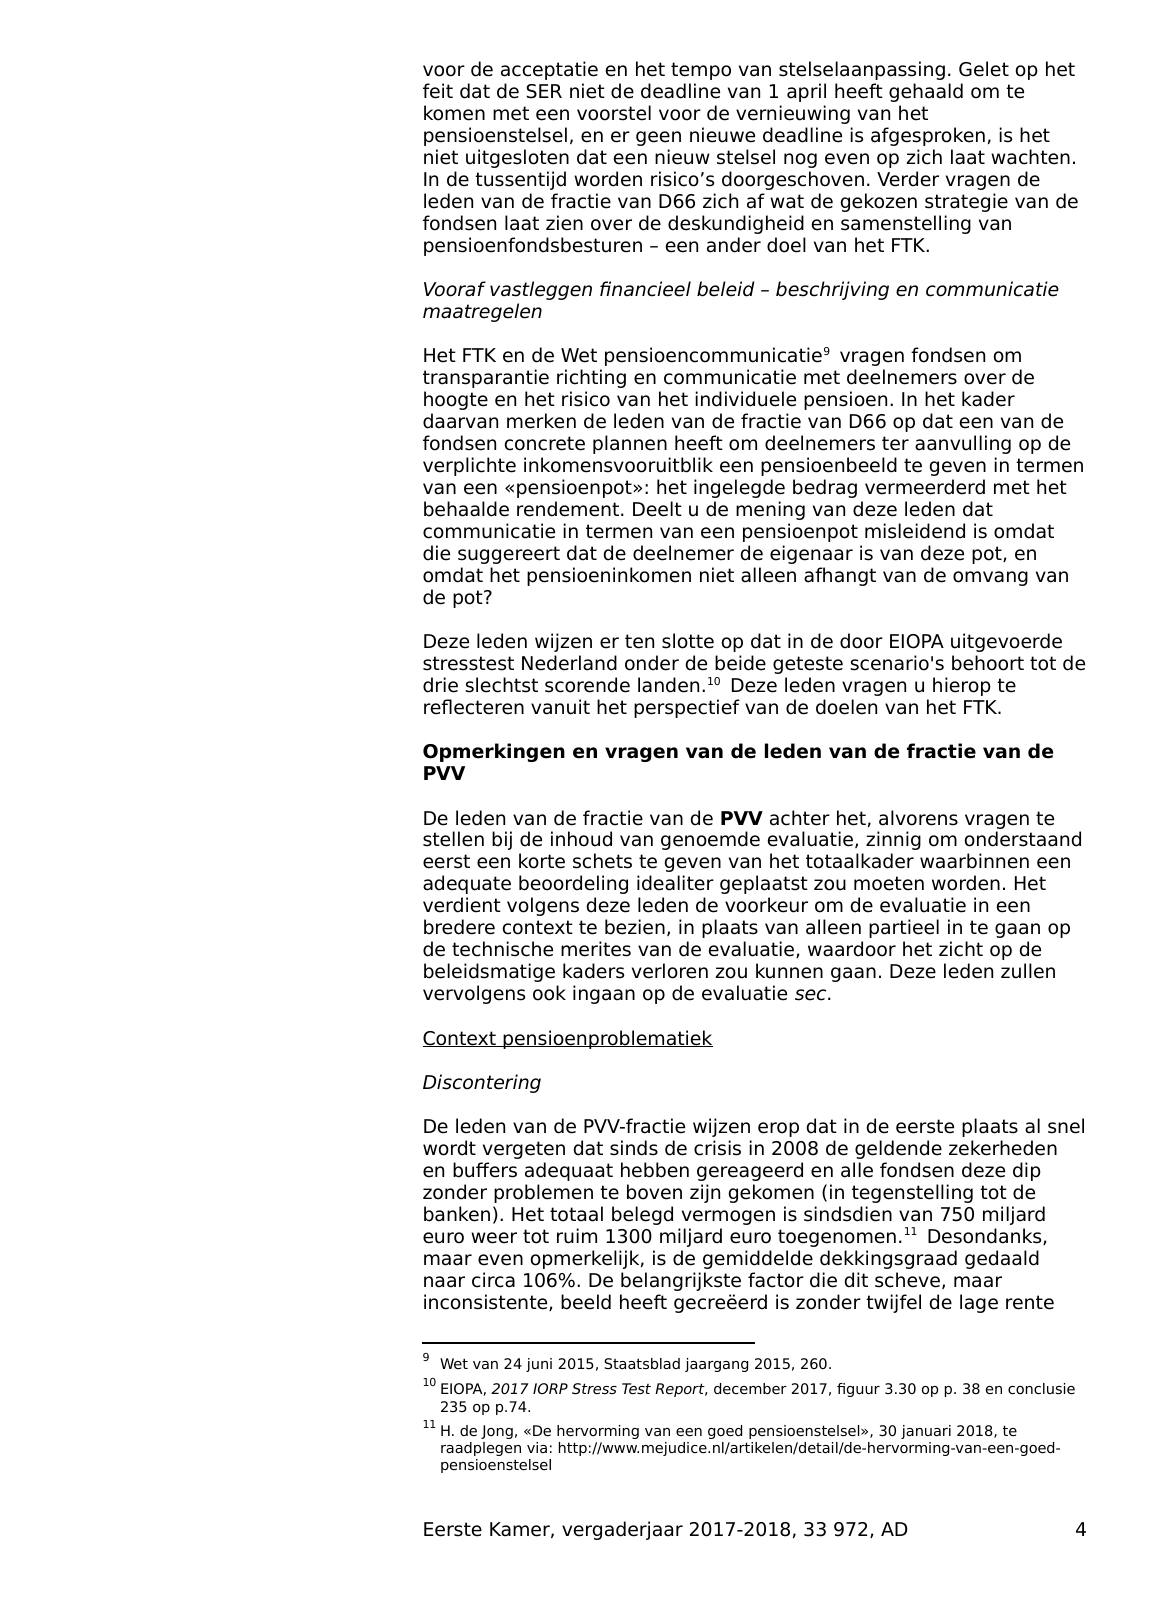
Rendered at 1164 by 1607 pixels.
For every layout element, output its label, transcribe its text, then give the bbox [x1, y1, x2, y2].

subtitle Discontering [422, 1072, 1087, 1093]
subtitle Vooraf vastleggen financieel beleid – beschrijving en communicatie maatregelen [422, 279, 1087, 323]
text Wet van 24 juni 2015, Staatsblad jaargang 2015, 260. [422, 1352, 1087, 1374]
text EIOPA, 2017 IORP Stress Test Report, december 2017, figuur 3.30 op p. 38 en conclusie 235 op p.74. [422, 1377, 1087, 1416]
text H. de Jong, «De hervorming van een goed pensioenstelsel», 30 januari 2018, te raadplegen via: http://www.mejudice.nl/artikelen/detail/de-hervorming-van-een-goed-pensioenstelsel [422, 1418, 1087, 1474]
text Deze leden wijzen er ten slotte op dat in de door EIOPA uitgevoerde stresstest Nederland onder de beide geteste scenario's behoort tot de drie slechtst scorende landen. Deze leden vragen u hierop te reflecteren vanuit het perspectief van de doelen van het FTK. [422, 631, 1087, 719]
subtitle Context pensioenproblematiek [422, 1027, 1087, 1049]
text Het FTK en de Wet pensioencommunicatie vragen fondsen om transparantie richting en communicatie met deelnemers over de hoogte en het risico van het individuele pensioen. In het kader daarvan merken de leden van de fractie van D66 op dat een van de fondsen concrete plannen heeft om deelnemers ter aanvulling op de verplichte inkomensvooruitblik een pensioenbeeld te geven in termen van een «pensioenpot»: het ingelegde bedrag vermeerderd met het behaalde rendement. Deelt u de mening van deze leden dat communicatie in termen van een pensioenpot misleidend is omdat die suggereert dat de deelnemer de eigenaar is van deze pot, en omdat het pensioeninkomen niet alleen afhangt van de omvang van de pot? [422, 345, 1087, 609]
subtitle Opmerkingen en vragen van de leden van de fractie van de PVV [422, 741, 1087, 785]
text De leden van de PVV-fractie wijzen erop dat in de eerste plaats al snel wordt vergeten dat sinds de crisis in 2008 de geldende zekerheden en buffers adequaat hebben gereageerd en alle fondsen deze dip zonder problemen te boven zijn gekomen (in tegenstelling tot de banken). Het totaal belegd vermogen is sindsdien van 750 miljard euro weer tot ruim 1300 miljard euro toegenomen. Desondanks, maar even opmerkelijk, is de gemiddelde dekkingsgraad gedaald naar circa 106%. De belangrijkste factor die dit scheve, maar inconsistente, beeld heeft gecreëerd is zonder twijfel de lage rente [422, 1116, 1087, 1313]
text voor de acceptatie en het tempo van stelselaanpassing. Gelet op het feit dat de SER niet de deadline van 1 april heeft gehaald om te komen met een voorstel voor de vernieuwing van het pensioenstelsel, en er geen nieuwe deadline is afgesproken, is het niet uitgesloten dat een nieuw stelsel nog even op zich laat wachten. In de tussentijd worden risico’s doorgeschoven. Verder vragen de leden van de fractie van D66 zich af wat de gekozen strategie van de fondsen laat zien over de deskundigheid en samenstelling van pensioenfondsbesturen – een ander doel van het FTK. [422, 59, 1087, 257]
text De leden van de fractie van de PVV achter het, alvorens vragen te stellen bij de inhoud van genoemde evaluatie, zinnig om onderstaand eerst een korte schets te geven van het totaalkader waarbinnen een adequate beoordeling idealiter geplaatst zou moeten worden. Het verdient volgens deze leden de voorkeur om de evaluatie in een bredere context te bezien, in plaats van alleen partieel in te gaan op de technische merites van de evaluatie, waardoor het zicht op de beleidsmatige kaders verloren zou kunnen gaan. Deze leden zullen vervolgens ook ingaan op de evaluatie sec. [422, 807, 1087, 1005]
